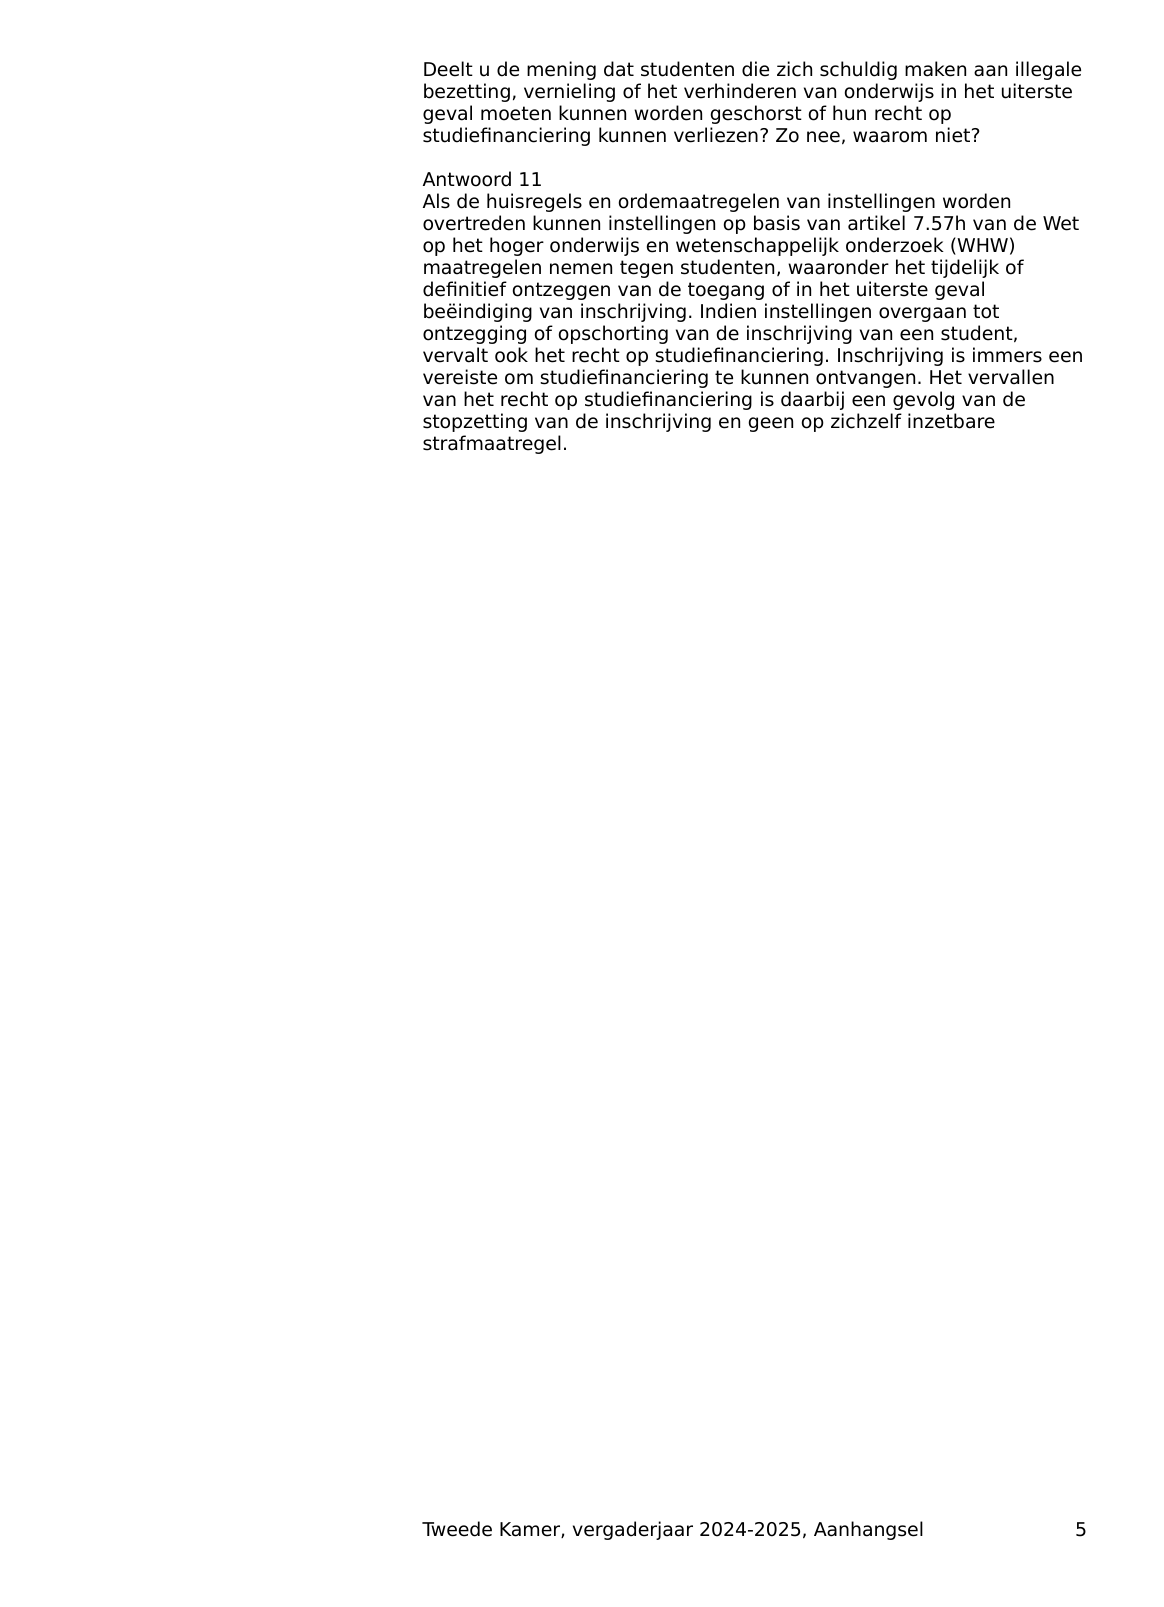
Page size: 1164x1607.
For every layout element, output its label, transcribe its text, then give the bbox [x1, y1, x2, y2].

text Antwoord 11 [422, 169, 1087, 191]
text Deelt u de mening dat studenten die zich schuldig maken aan illegale bezetting, vernieling of het verhinderen van onderwijs in het uiterste geval moeten kunnen worden geschorst of hun recht op studiefinanciering kunnen verliezen? Zo nee, waarom niet? [422, 59, 1087, 147]
text Als de huisregels en ordemaatregelen van instellingen worden overtreden kunnen instellingen op basis van artikel 7.57h van de Wet op het hoger onderwijs en wetenschappelijk onderzoek (WHW) maatregelen nemen tegen studenten, waaronder het tijdelijk of definitief ontzeggen van de toegang of in het uiterste geval beëindiging van inschrijving. Indien instellingen overgaan tot ontzegging of opschorting van de inschrijving van een student, vervalt ook het recht op studiefinanciering. Inschrijving is immers een vereiste om studiefinanciering te kunnen ontvangen. Het vervallen van het recht op studiefinanciering is daarbij een gevolg van de stopzetting van de inschrijving en geen op zichzelf inzetbare strafmaatregel. [422, 191, 1087, 455]
